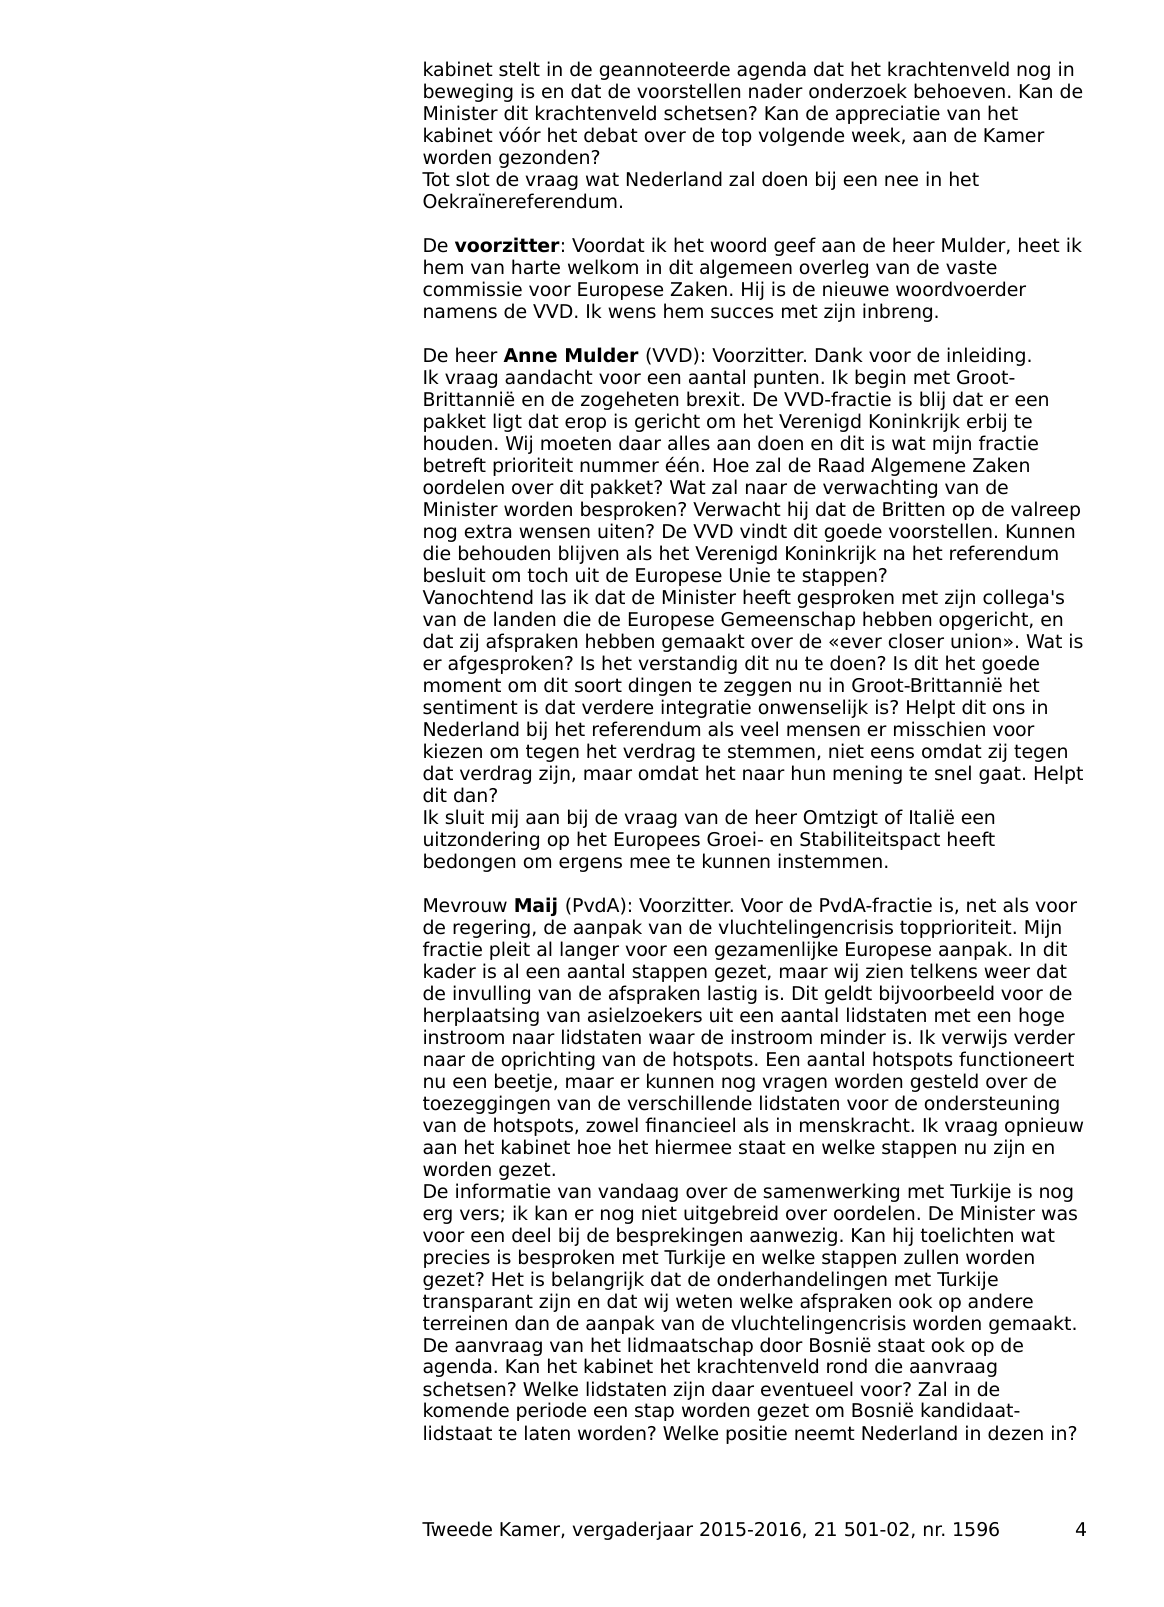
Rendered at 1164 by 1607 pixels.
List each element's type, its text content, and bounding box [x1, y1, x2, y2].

text Mevrouw Maij (PvdA): Voorzitter. Voor de PvdA-fractie is, net als voor de regering, de aanpak van de vluchtelingencrisis topprioriteit. Mijn fractie pleit al langer voor een gezamenlijke Europese aanpak. In dit kader is al een aantal stappen gezet, maar wij zien telkens weer dat de invulling van de afspraken lastig is. Dit geldt bijvoorbeeld voor de herplaatsing van asielzoekers uit een aantal lidstaten met een hoge instroom naar lidstaten waar de instroom minder is. Ik verwijs verder naar de oprichting van de hotspots. Een aantal hotspots functioneert nu een beetje, maar er kunnen nog vragen worden gesteld over de toezeggingen van de verschillende lidstaten voor de ondersteuning van de hotspots, zowel financieel als in menskracht. Ik vraag opnieuw aan het kabinet hoe het hiermee staat en welke stappen nu zijn en worden gezet. [422, 895, 1087, 1181]
text De informatie van vandaag over de samenwerking met Turkije is nog erg vers; ik kan er nog niet uitgebreid over oordelen. De Minister was voor een deel bij de besprekingen aanwezig. Kan hij toelichten wat precies is besproken met Turkije en welke stappen zullen worden gezet? Het is belangrijk dat de onderhandelingen met Turkije transparant zijn en dat wij weten welke afspraken ook op andere terreinen dan de aanpak van de vluchtelingencrisis worden gemaakt. [422, 1181, 1087, 1334]
text kabinet stelt in de geannoteerde agenda dat het krachtenveld nog in beweging is en dat de voorstellen nader onderzoek behoeven. Kan de Minister dit krachtenveld schetsen? Kan de appreciatie van het kabinet vóór het debat over de top volgende week, aan de Kamer worden gezonden? [422, 59, 1087, 169]
text Vanochtend las ik dat de Minister heeft gesproken met zijn collega's van de landen die de Europese Gemeenschap hebben opgericht, en dat zij afspraken hebben gemaakt over de «ever closer union». Wat is er afgesproken? Is het verstandig dit nu te doen? Is dit het goede moment om dit soort dingen te zeggen nu in Groot-Brittannië het sentiment is dat verdere integratie onwenselijk is? Helpt dit ons in Nederland bij het referendum als veel mensen er misschien voor kiezen om tegen het verdrag te stemmen, niet eens omdat zij tegen dat verdrag zijn, maar omdat het naar hun mening te snel gaat. Helpt dit dan? [422, 587, 1087, 807]
text De voorzitter: Voordat ik het woord geef aan de heer Mulder, heet ik hem van harte welkom in dit algemeen overleg van de vaste commissie voor Europese Zaken. Hij is de nieuwe woordvoerder namens de VVD. Ik wens hem succes met zijn inbreng. [422, 235, 1087, 323]
text De heer Anne Mulder (VVD): Voorzitter. Dank voor de inleiding. [422, 345, 1087, 367]
text De aanvraag van het lidmaatschap door Bosnië staat ook op de agenda. Kan het kabinet het krachtenveld rond die aanvraag schetsen? Welke lidstaten zijn daar eventueel voor? Zal in de komende periode een stap worden gezet om Bosnië kandidaat-lidstaat te laten worden? Welke positie neemt Nederland in dezen in? [422, 1334, 1087, 1444]
text Ik sluit mij aan bij de vraag van de heer Omtzigt of Italië een uitzondering op het Europees Groei- en Stabiliteitspact heeft bedongen om ergens mee te kunnen instemmen. [422, 807, 1087, 873]
text Ik vraag aandacht voor een aantal punten. Ik begin met Groot-Brittannië en de zogeheten brexit. De VVD-fractie is blij dat er een pakket ligt dat erop is gericht om het Verenigd Koninkrijk erbij te houden. Wij moeten daar alles aan doen en dit is wat mijn fractie betreft prioriteit nummer één. Hoe zal de Raad Algemene Zaken oordelen over dit pakket? Wat zal naar de verwachting van de Minister worden besproken? Verwacht hij dat de Britten op de valreep nog extra wensen uiten? De VVD vindt dit goede voorstellen. Kunnen die behouden blijven als het Verenigd Koninkrijk na het referendum besluit om toch uit de Europese Unie te stappen? [422, 367, 1087, 587]
text Tot slot de vraag wat Nederland zal doen bij een nee in het Oekraïnereferendum. [422, 169, 1087, 213]
